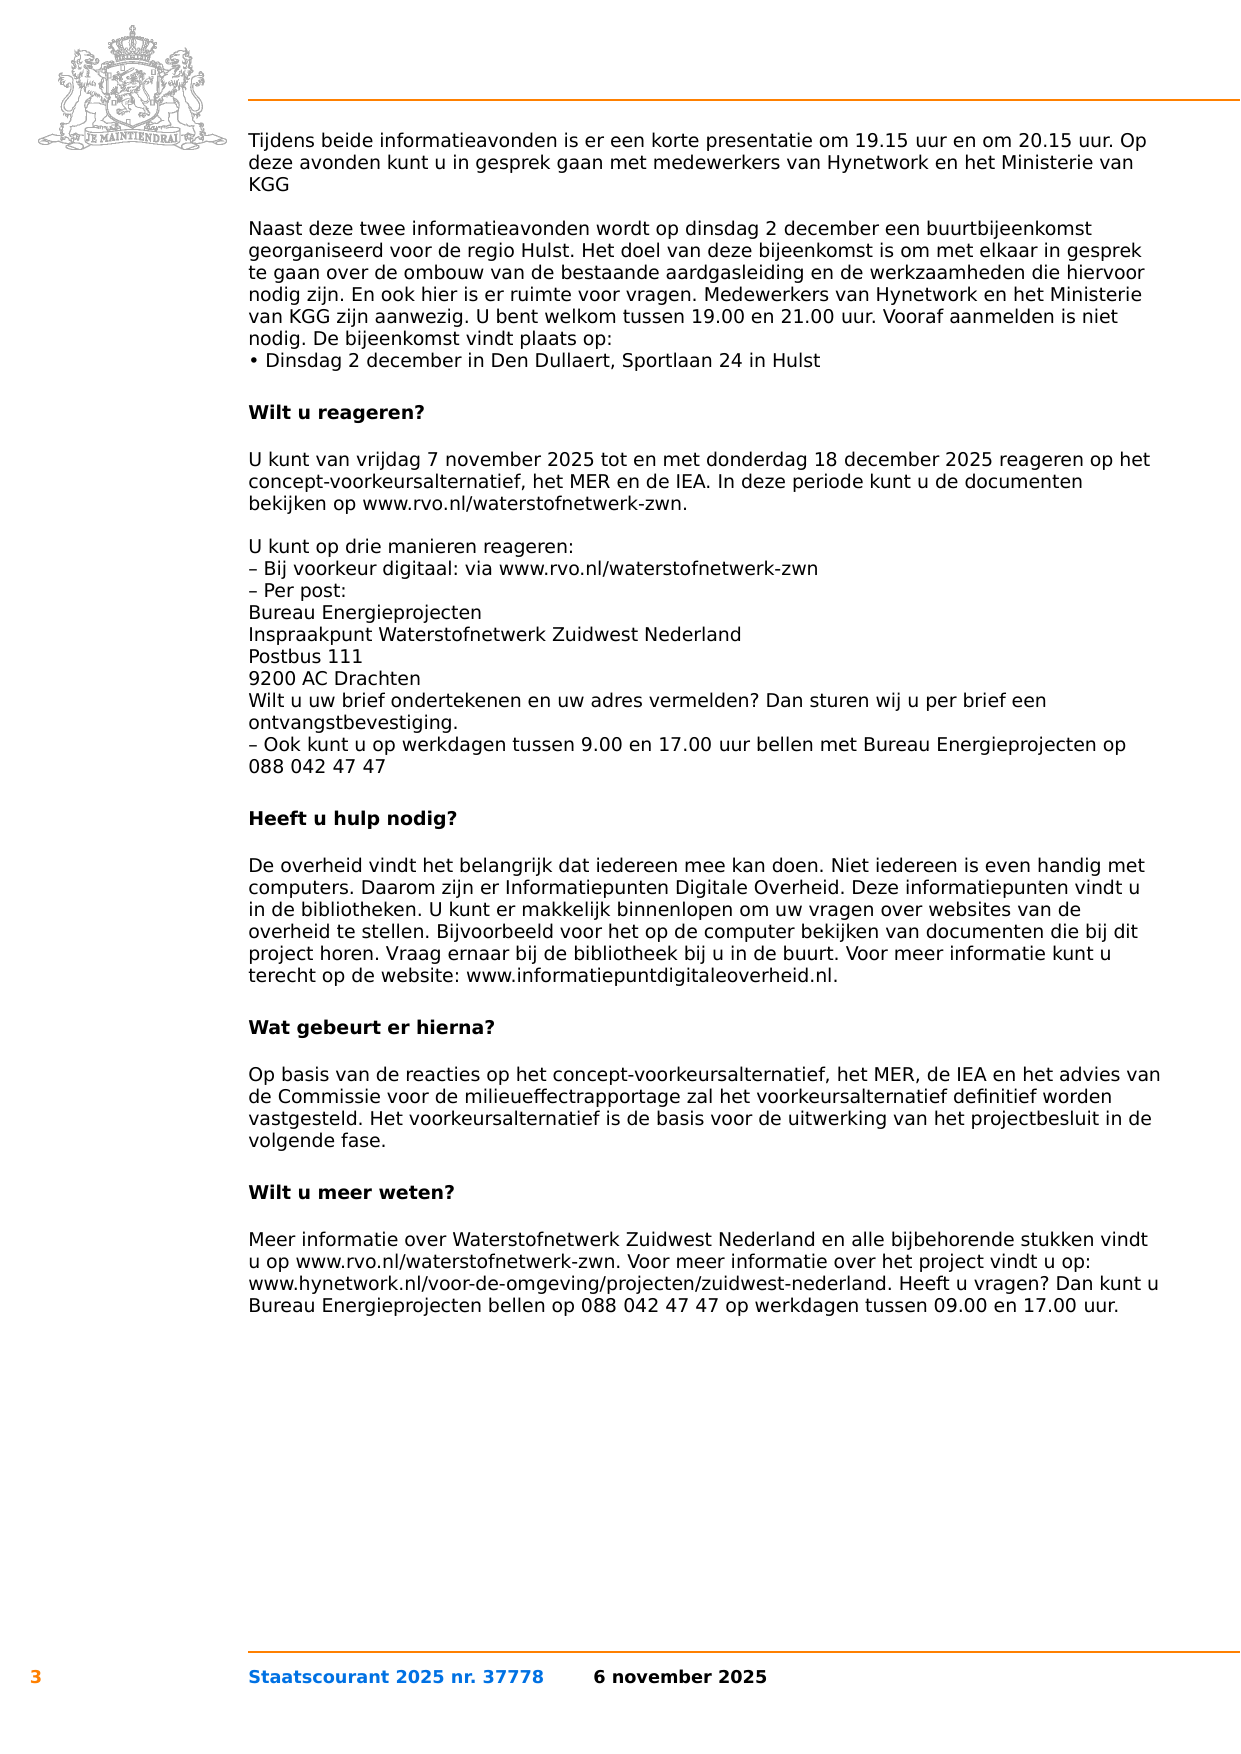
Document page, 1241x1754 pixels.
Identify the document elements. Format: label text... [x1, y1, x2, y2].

subtitle Wilt u reageren? [248, 402, 1163, 423]
text Op basis van de reacties op het concept-voorkeursalternatief, het MER, de IEA en het advies van de Commissie voor de milieueffectrapportage zal het voorkeursalternatief definitief worden vastgesteld. Het voorkeursalternatief is de basis voor de uitwerking van het projectbesluit in de volgende fase. [248, 1064, 1163, 1152]
text Naast deze twee informatieavonden wordt op dinsdag 2 december een buurtbijeenkomst georganiseerd voor de regio Hulst. Het doel van deze bijeenkomst is om met elkaar in gesprek te gaan over de ombouw van de bestaande aardgasleiding en de werkzaamheden die hiervoor nodig zijn. En ook hier is er ruimte voor vragen. Medewerkers van Hynetwork en het Ministerie van KGG zijn aanwezig. U bent welkom tussen 19.00 en 21.00 uur. Vooraf aanmelden is niet nodig. De bijeenkomst vindt plaats op: [248, 218, 1163, 349]
text Meer informatie over Waterstofnetwerk Zuidwest Nederland en alle bijbehorende stukken vindt u op www.rvo.nl/waterstofnetwerk-zwn. Voor meer informatie over het project vindt u op: www.hynetwork.nl/voor-de-omgeving/projecten/zuidwest-nederland. Heeft u vragen? Dan kunt u Bureau Energieprojecten bellen op 088 042 47 47 op werkdagen tussen 09.00 en 17.00 uur. [248, 1229, 1163, 1317]
picture [38, 25, 227, 150]
subtitle Wat gebeurt er hierna? [248, 1017, 1163, 1039]
text – Bij voorkeur digitaal: via www.rvo.nl/waterstofnetwerk-zwn [248, 558, 1163, 580]
text Postbus 111 [248, 646, 1163, 668]
text – Per post: [248, 580, 1163, 602]
text 9200 AC Drachten [248, 668, 1163, 690]
text U kunt van vrijdag 7 november 2025 tot en met donderdag 18 december 2025 reageren op het concept-voorkeursalternatief, het MER en de IEA. In deze periode kunt u de documenten bekijken op www.rvo.nl/waterstofnetwerk-zwn. [248, 448, 1163, 514]
text – Ook kunt u op werkdagen tussen 9.00 en 17.00 uur bellen met Bureau Energieprojecten op 088 042 47 47 [248, 734, 1163, 778]
text De overheid vindt het belangrijk dat iedereen mee kan doen. Niet iedereen is even handig met computers. Daarom zijn er Informatiepunten Digitale Overheid. Deze informatiepunten vindt u in de bibliotheken. U kunt er makkelijk binnenlopen om uw vragen over websites van de overheid te stellen. Bijvoorbeeld voor het op de computer bekijken van documenten die bij dit project horen. Vraag ernaar bij de bibliotheek bij u in de buurt. Voor meer informatie kunt u terecht op de website: www.informatiepuntdigitaleoverheid.nl. [248, 855, 1163, 987]
text Bureau Energieprojecten [248, 602, 1163, 624]
text • Dinsdag 2 december in Den Dullaert, Sportlaan 24 in Hulst [248, 349, 1163, 372]
text Wilt u uw brief ondertekenen en uw adres vermelden? Dan sturen wij u per brief een ontvangstbevestiging. [248, 690, 1163, 734]
text Tijdens beide informatieavonden is er een korte presentatie om 19.15 uur en om 20.15 uur. Op deze avonden kunt u in gesprek gaan met medewerkers van Hynetwork en het Ministerie van KGG [248, 130, 1163, 196]
text Inspraakpunt Waterstofnetwerk Zuidwest Nederland [248, 624, 1163, 646]
subtitle Wilt u meer weten? [248, 1182, 1163, 1204]
subtitle Heeft u hulp nodig? [248, 808, 1163, 830]
text U kunt op drie manieren reageren: [248, 536, 1163, 558]
